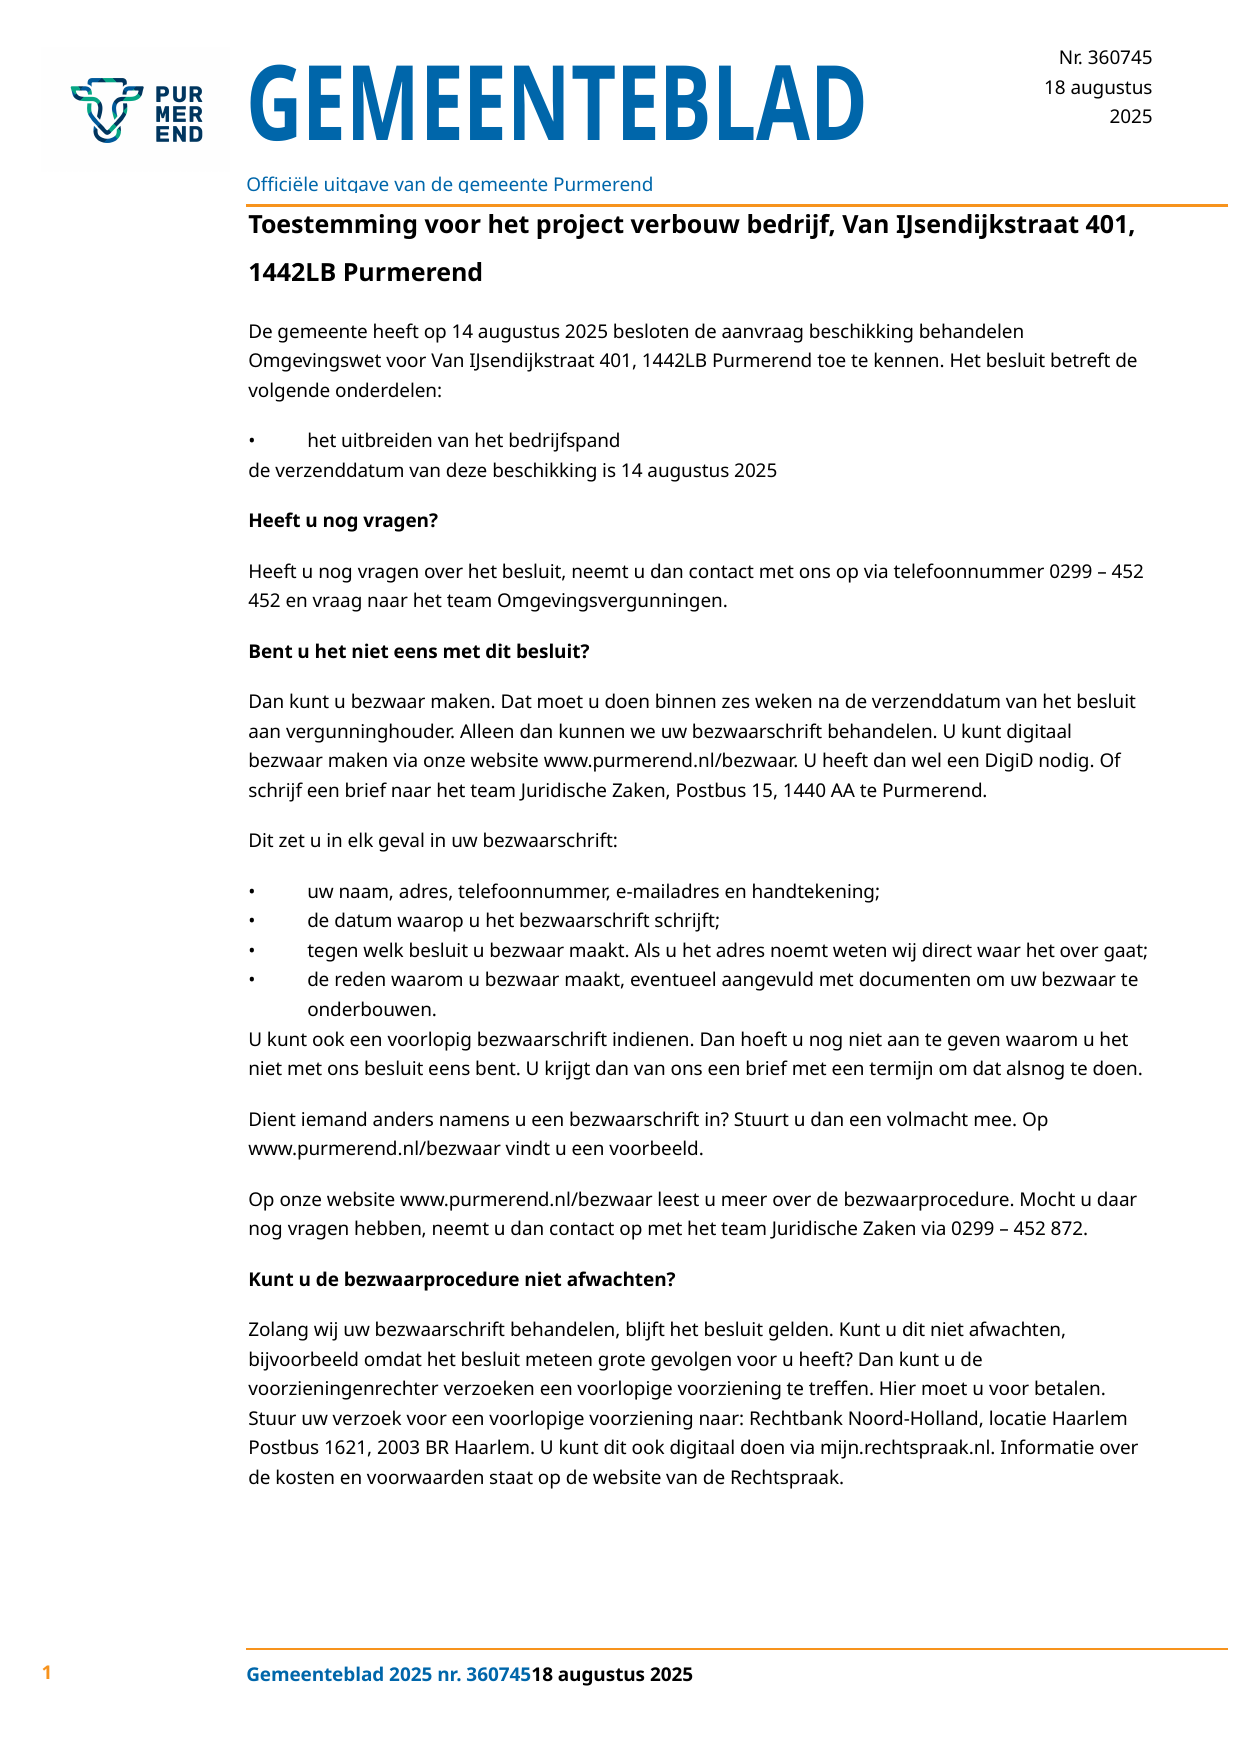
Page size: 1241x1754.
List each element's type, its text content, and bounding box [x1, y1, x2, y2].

text Dient iemand anders namens u een bezwaarschrift in? Stuurt u dan een volmacht mee. Op www.purmerend.nl/bezwaar vindt u een voorbeeld. [248, 1106, 1152, 1161]
text U kunt ook een voorlopig bezwaarschrift indienen. Dan hoeft u nog niet aan te geven waarom u het niet met ons besluit eens bent. U krijgt dan van ons een brief met een termijn om dat alsnog te doen. [248, 1026, 1152, 1081]
picture [41, 47, 231, 172]
list het uitbreiden van het bedrijfspand [248, 427, 1152, 453]
text Heeft u nog vragen over het besluit, neemt u dan contact met ons op via telefoonnummer 0299 – 452 452 en vraag naar het team Omgevingsvergunningen. [248, 558, 1152, 613]
text Heeft u nog vragen? [248, 507, 1152, 533]
text Bent u het niet eens met dit besluit? [248, 638, 1152, 664]
text Dit zet u in elk geval in uw bezwaarschrift: [248, 827, 1152, 853]
text Zolang wij uw bezwaarschrift behandelen, blijft het besluit gelden. Kunt u dit niet afwachten, bijvoorbeeld omdat het besluit meteen grote gevolgen voor u heeft? Dan kunt u de voorzieningenrechter verzoeken een voorlopige voorziening te treffen. Hier moet u voor betalen. Stuur uw verzoek voor een voorlopige voorziening naar: Rechtbank Noord-Holland, locatie Haarlem Postbus 1621, 2003 BR Haarlem. U kunt dit ook digitaal doen via mijn.rechtspraak.nl. Informatie over de kosten en voorwaarden staat op de website van de Rechtspraak. [248, 1316, 1152, 1490]
list de reden waarom u bezwaar maakt, eventueel aangevuld met documenten om uw bezwaar te onderbouwen. [248, 967, 1152, 1022]
text Dan kunt u bezwaar maken. Dat moet u doen binnen zes weken na de verzenddatum van het besluit aan vergunninghouder. Alleen dan kunnen we uw bezwaarschrift behandelen. U kunt digitaal bezwaar maken via onze website www.purmerend.nl/bezwaar. U heeft dan wel een DigiD nodig. Of schrijf een brief naar het team Juridische Zaken, Postbus 15, 1440 AA te Purmerend. [248, 688, 1152, 803]
text Op onze website www.purmerend.nl/bezwaar leest u meer over de bezwaarprocedure. Mocht u daar nog vragen hebben, neemt u dan contact op met het team Juridische Zaken via 0299 – 452 872. [248, 1186, 1152, 1241]
list de datum waarop u het bezwaarschrift schrijft; [248, 907, 1152, 933]
list tegen welk besluit u bezwaar maakt. Als u het adres noemt weten wij direct waar het over gaat; [248, 937, 1152, 963]
text De gemeente heeft op 14 augustus 2025 besloten de aanvraag beschikking behandelen Omgevingswet voor Van IJsendijkstraat 401, 1442LB Purmerend toe te kennen. Het besluit betreft de volgende onderdelen: [248, 318, 1152, 403]
text Toestemming voor het project verbouw bedrijf, Van IJsendijkstraat 401, 1442LB Purmerend [248, 207, 1152, 288]
text de verzenddatum van deze beschikking is 14 augustus 2025 [248, 457, 1152, 483]
text Kunt u de bezwaarprocedure niet afwachten? [248, 1266, 1152, 1292]
list uw naam, adres, telefoonnummer, e-mailadres en handtekening; [248, 878, 1152, 904]
